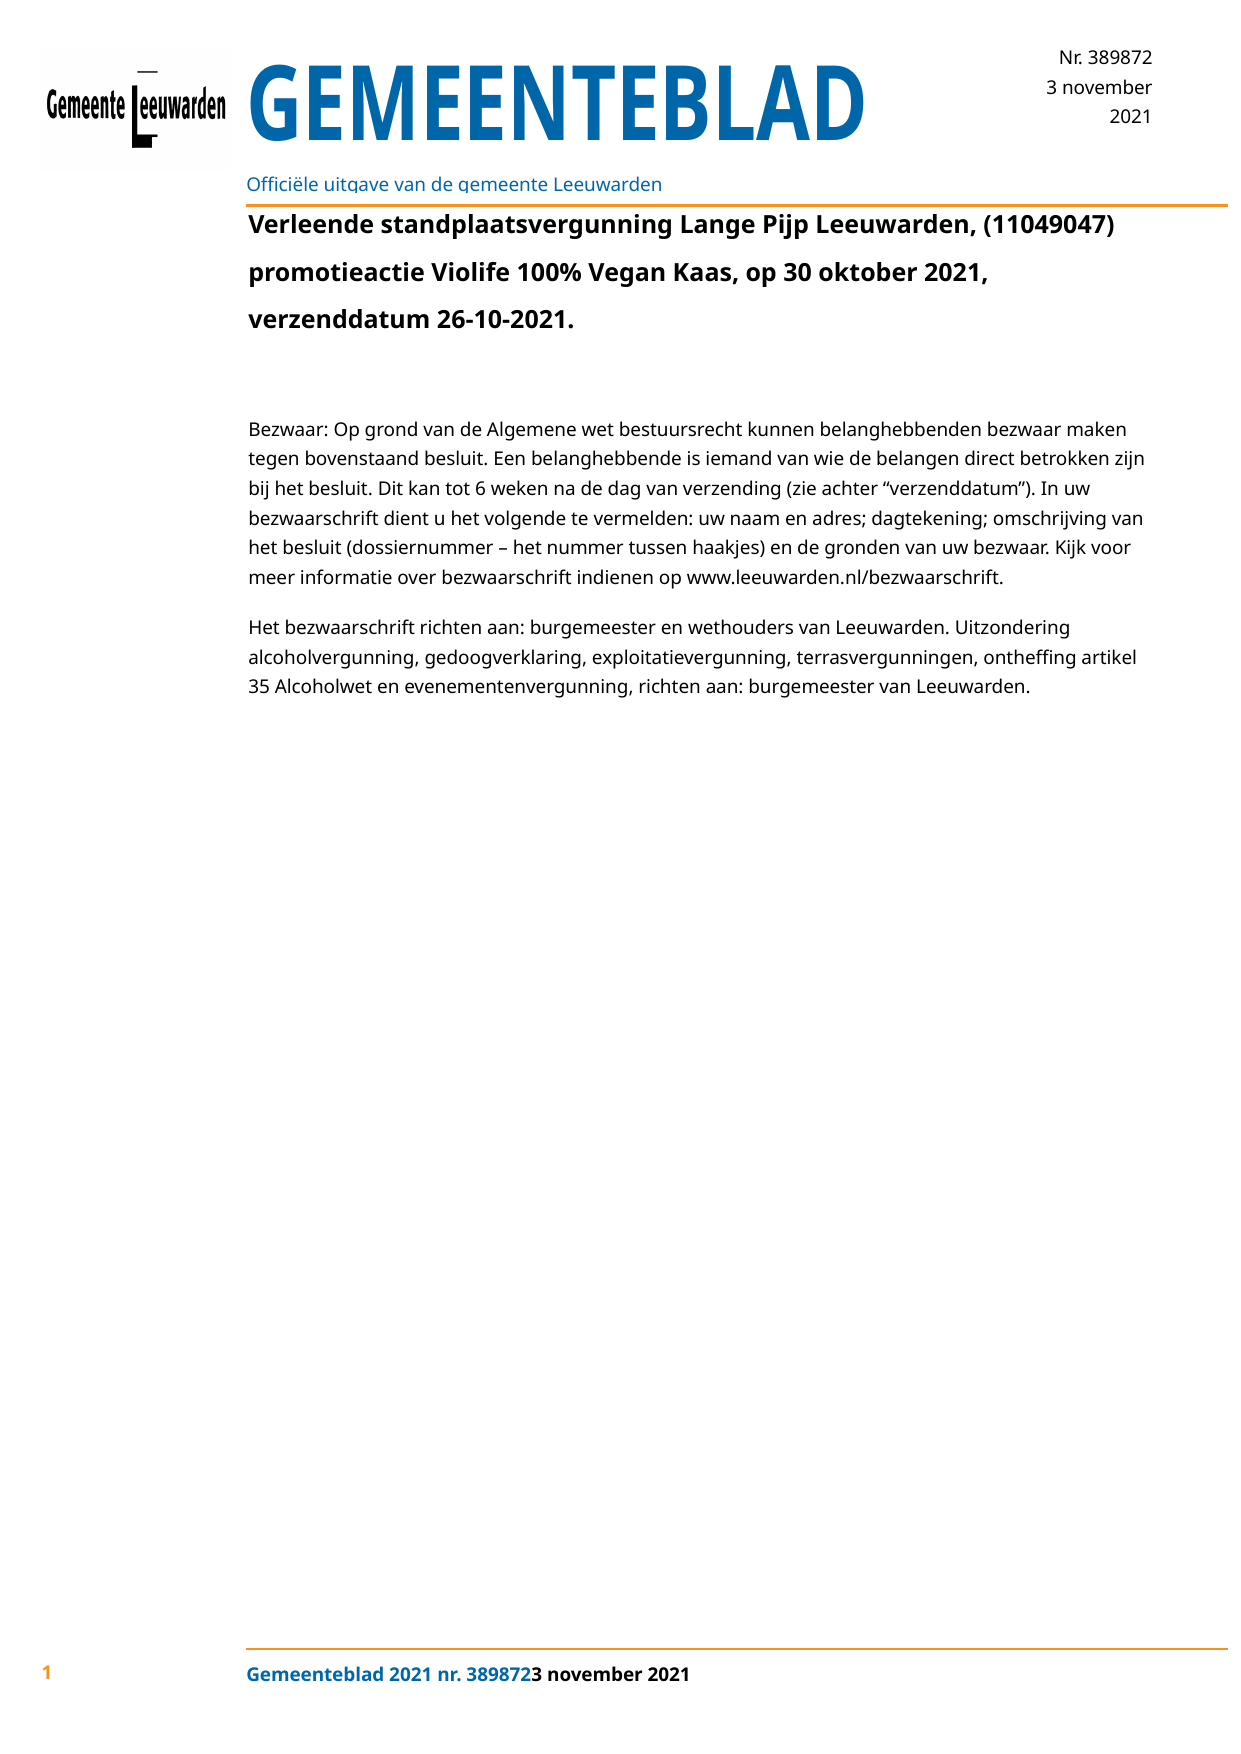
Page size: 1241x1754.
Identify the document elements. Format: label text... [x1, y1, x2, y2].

text Bezwaar: Op grond van de Algemene wet bestuursrecht kunnen belanghebbenden bezwaar maken tegen bovenstaand besluit. Een belanghebbende is iemand van wie de belangen direct betrokken zijn bij het besluit. Dit kan tot 6 weken na de dag van verzending (zie achter “verzenddatum”). In uw bezwaarschrift dient u het volgende te vermelden: uw naam en adres; dagtekening; omschrijving van het besluit (dossiernummer – het nummer tussen haakjes) en de gronden van uw bezwaar. Kijk voor meer informatie over bezwaarschrift indienen op www.leeuwarden.nl/bezwaarschrift. [248, 416, 1152, 589]
text Het bezwaarschrift richten aan: burgemeester en wethouders van Leeuwarden. Uitzondering alcoholvergunning, gedoogverklaring, exploitatievergunning, terrasvergunningen, ontheffing artikel 35 Alcoholwet en evenementenvergunning, richten aan: burgemeester van Leeuwarden. [248, 614, 1152, 699]
picture [41, 47, 231, 172]
text Verleende standplaatsvergunning Lange Pijp Leeuwarden, (11049047) promotieactie Violife 100% Vegan Kaas, op 30 oktober 2021, verzenddatum 26-10-2021. [248, 207, 1152, 336]
